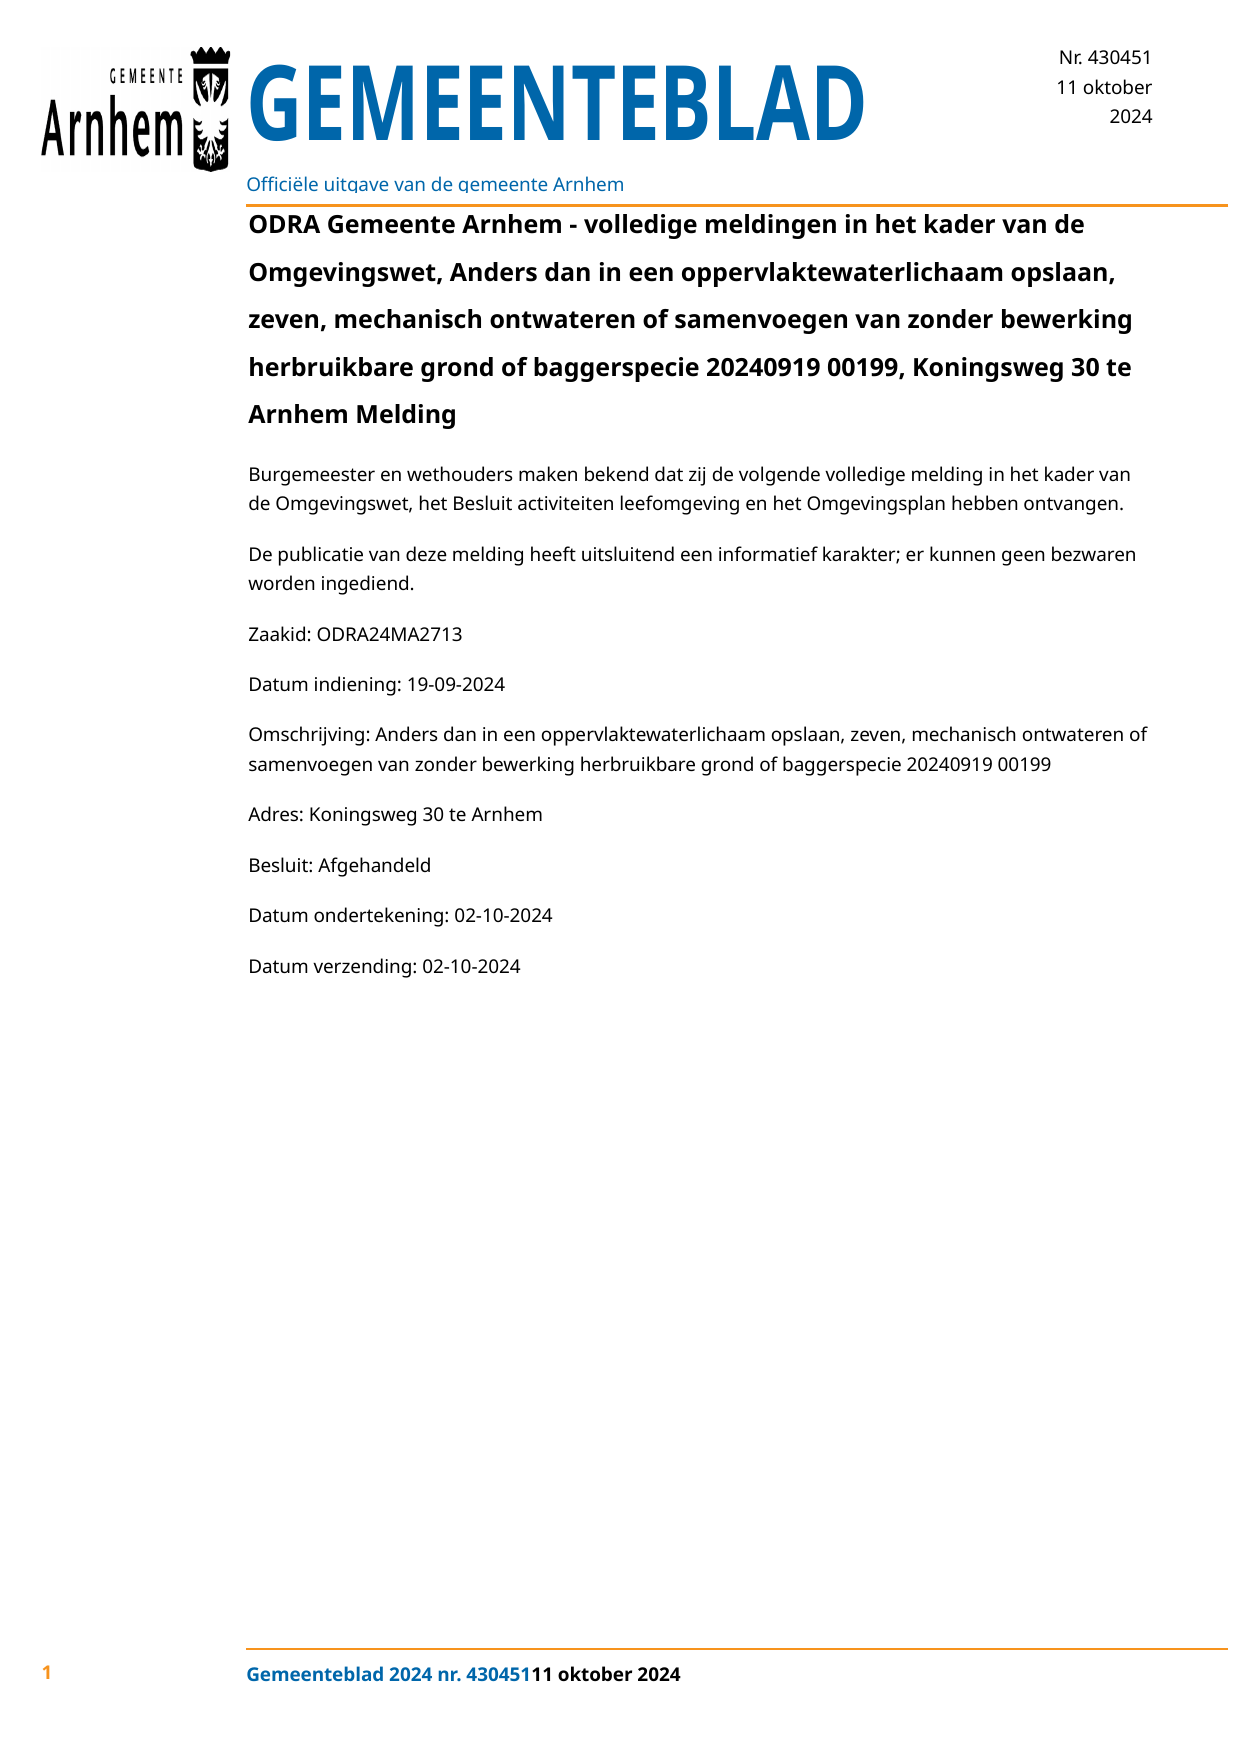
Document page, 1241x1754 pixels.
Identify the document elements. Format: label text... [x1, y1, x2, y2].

text Burgemeester en wethouders maken bekend dat zij de volgende volledige melding in het kader van de Omgevingswet, het Besluit activiteiten leefomgeving en het Omgevingsplan hebben ontvangen. [248, 461, 1152, 516]
text Datum indiening: 19-09-2024 [248, 671, 1152, 697]
text Datum verzending: 02-10-2024 [248, 953, 1152, 978]
text Zaakid: ODRA24MA2713 [248, 621, 1152, 646]
text Adres: Koningsweg 30 te Arnhem [248, 802, 1152, 827]
text De publicatie van deze melding heeft uitsluitend een informatief karakter; er kunnen geen bezwaren worden ingediend. [248, 541, 1152, 596]
text Besluit: Afgehandeld [248, 852, 1152, 878]
picture [41, 47, 231, 172]
text Omschrijving: Anders dan in een oppervlaktewaterlichaam opslaan, zeven, mechanisch ontwateren of samenvoegen van zonder bewerking herbruikbare grond of baggerspecie 20240919 00199 [248, 722, 1152, 777]
text ODRA Gemeente Arnhem - volledige meldingen in het kader van de Omgevingswet, Anders dan in een oppervlaktewaterlichaam opslaan, zeven, mechanisch ontwateren of samenvoegen van zonder bewerking herbruikbare grond of baggerspecie 20240919 00199, Koningsweg 30 te Arnhem Melding [248, 207, 1152, 431]
text Datum ondertekening: 02-10-2024 [248, 902, 1152, 928]
